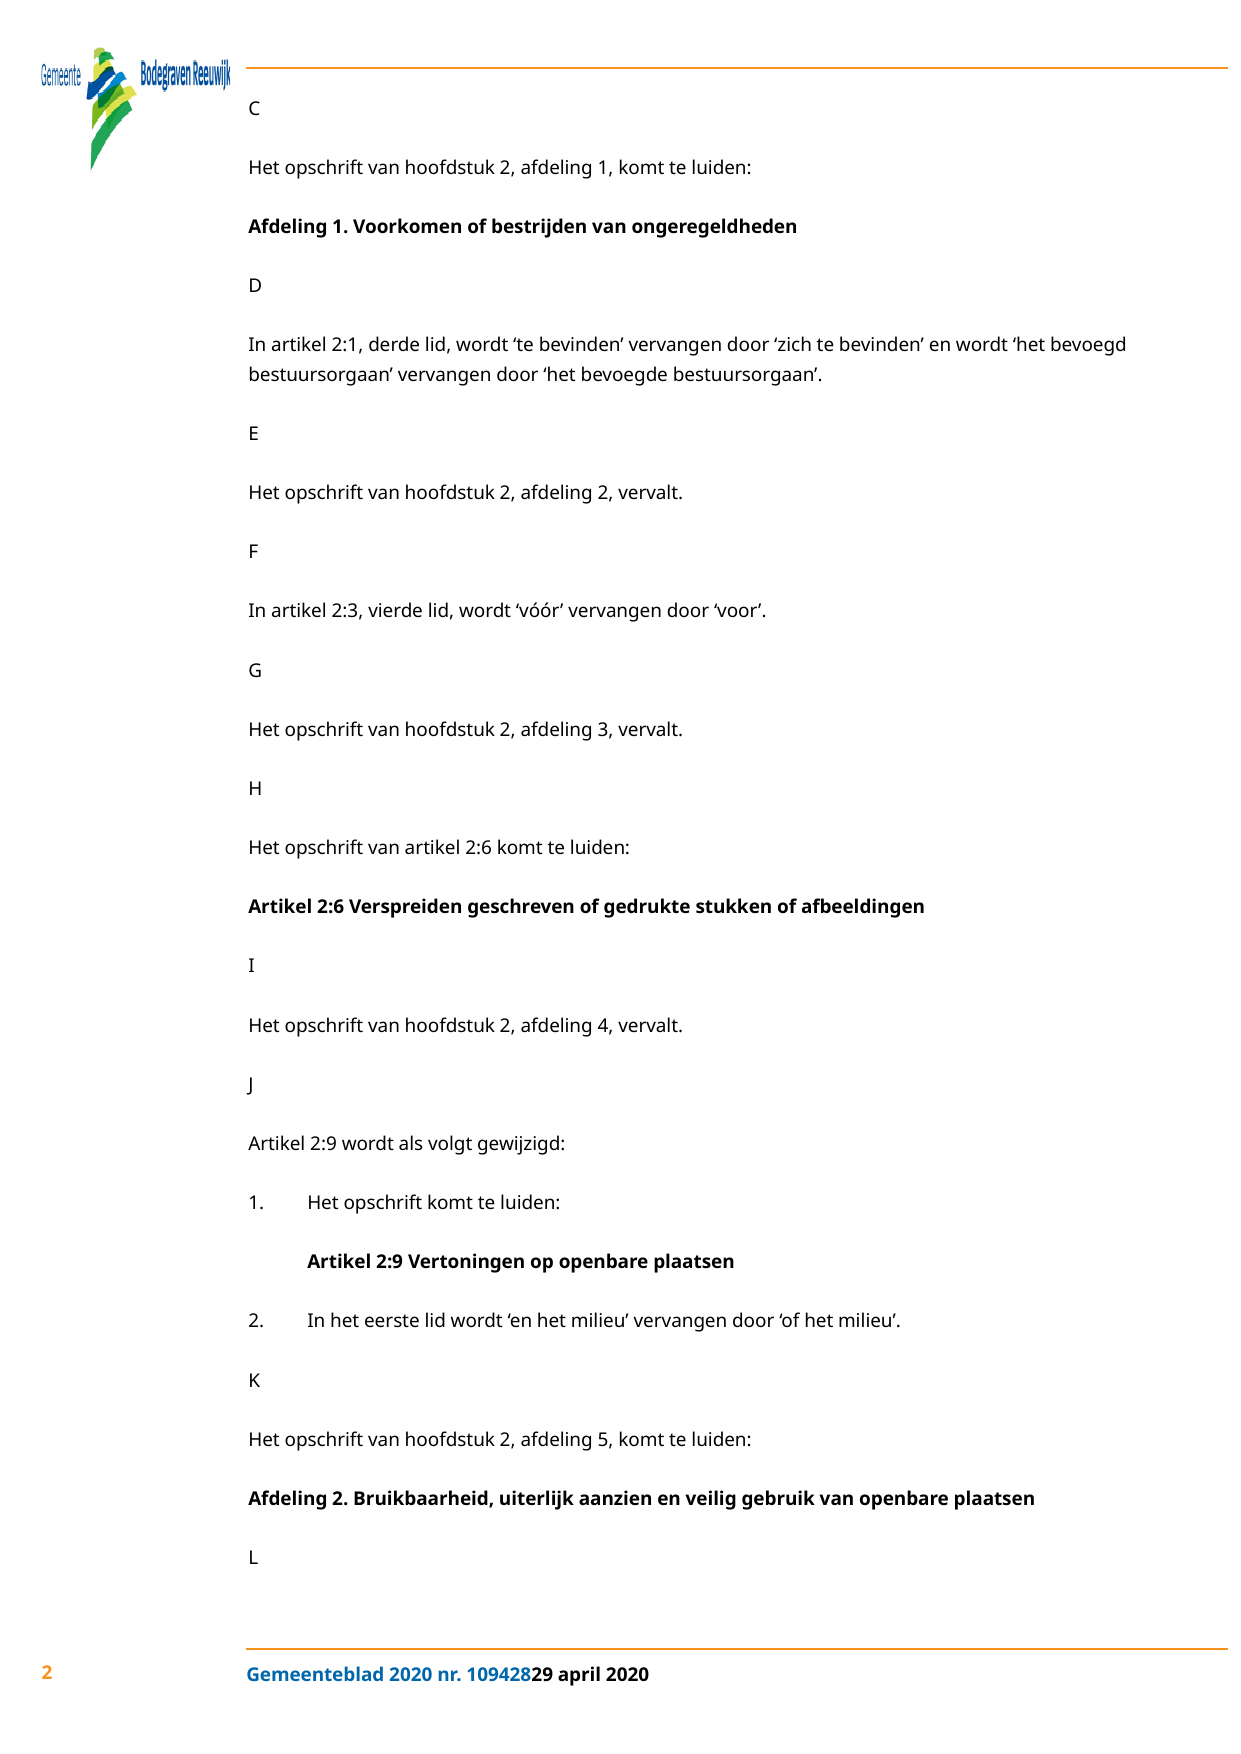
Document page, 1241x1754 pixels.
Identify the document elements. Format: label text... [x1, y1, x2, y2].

text In artikel 2:1, derde lid, wordt ‘te bevinden’ vervangen door ‘zich te bevinden’ en wordt ‘het bevoegd bestuursorgaan’ vervangen door ‘het bevoegde bestuursorgaan’. [248, 331, 1152, 387]
text In artikel 2:3, vierde lid, wordt ‘vóór’ vervangen door ‘voor’. [248, 598, 1152, 623]
text L [248, 1544, 1152, 1570]
text J [248, 1071, 1152, 1097]
text Het opschrift van hoofdstuk 2, afdeling 1, komt te luiden: [248, 154, 1152, 180]
text E [248, 420, 1152, 446]
list In het eerste lid wordt ‘en het milieu’ vervangen door ‘of het milieu’. [248, 1308, 1152, 1333]
text Het opschrift van artikel 2:6 komt te luiden: [248, 834, 1152, 860]
text Het opschrift van hoofdstuk 2, afdeling 3, vervalt. [248, 716, 1152, 742]
text H [248, 775, 1152, 801]
text Artikel 2:6 Verspreiden geschreven of gedrukte stukken of afbeeldingen [248, 893, 1152, 919]
text D [248, 272, 1152, 298]
text C [248, 95, 1152, 121]
text Artikel 2:9 wordt als volgt gewijzigd: [248, 1130, 1152, 1156]
picture [41, 47, 231, 172]
list Het opschrift komt te luiden: [248, 1189, 1152, 1215]
text I [248, 953, 1152, 978]
text K [248, 1367, 1152, 1393]
text Afdeling 2. Bruikbaarheid, uiterlijk aanzien en veilig gebruik van openbare plaatsen [248, 1485, 1152, 1511]
text Het opschrift van hoofdstuk 2, afdeling 5, komt te luiden: [248, 1426, 1152, 1452]
text Het opschrift van hoofdstuk 2, afdeling 4, vervalt. [248, 1012, 1152, 1038]
text Afdeling 1. Voorkomen of bestrijden van ongeregeldheden [248, 213, 1152, 239]
text F [248, 538, 1152, 564]
list Artikel 2:9 Vertoningen op openbare plaatsen [248, 1248, 1152, 1274]
text G [248, 657, 1152, 683]
text Het opschrift van hoofdstuk 2, afdeling 2, vervalt. [248, 479, 1152, 505]
